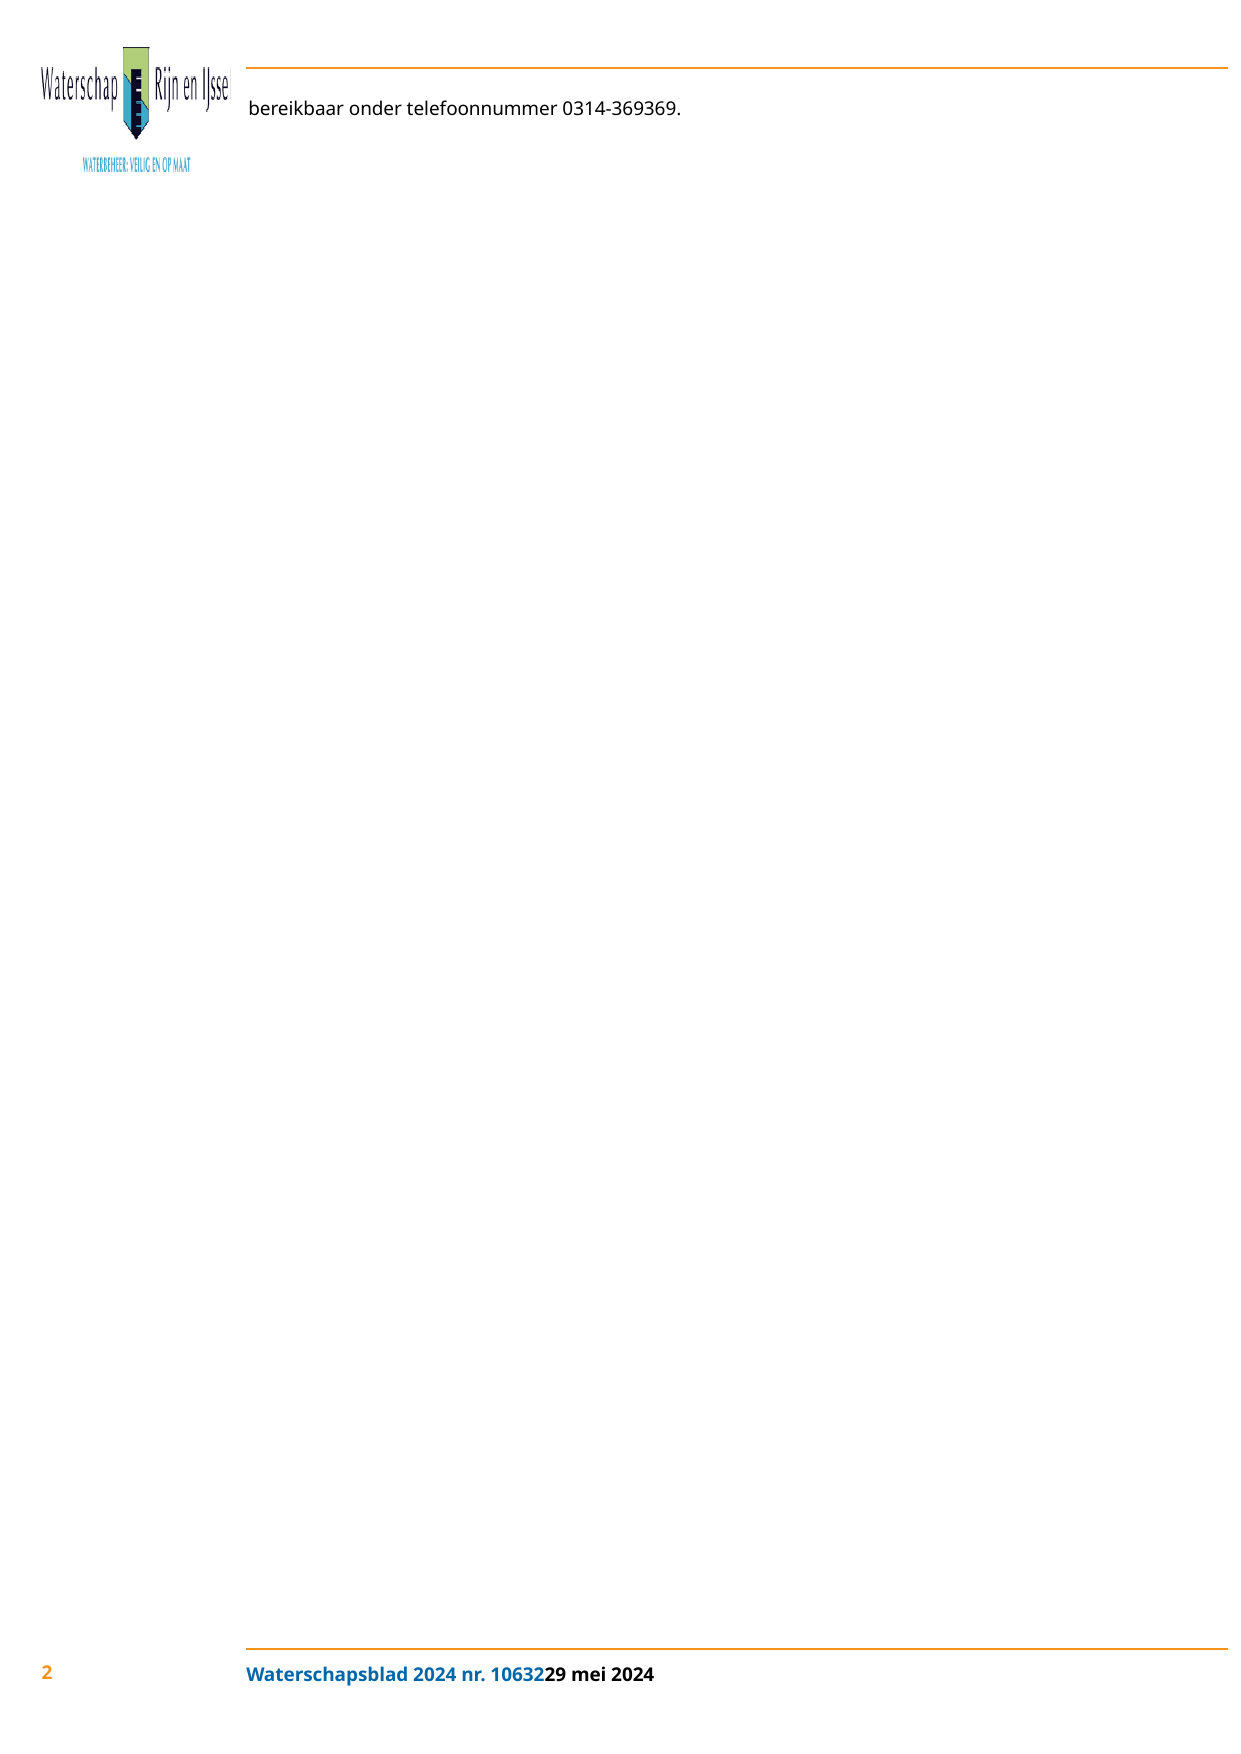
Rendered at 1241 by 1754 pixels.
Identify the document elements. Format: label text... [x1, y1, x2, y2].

picture [41, 47, 231, 172]
text bereikbaar onder telefoonnummer 0314-369369. [248, 95, 1152, 121]
